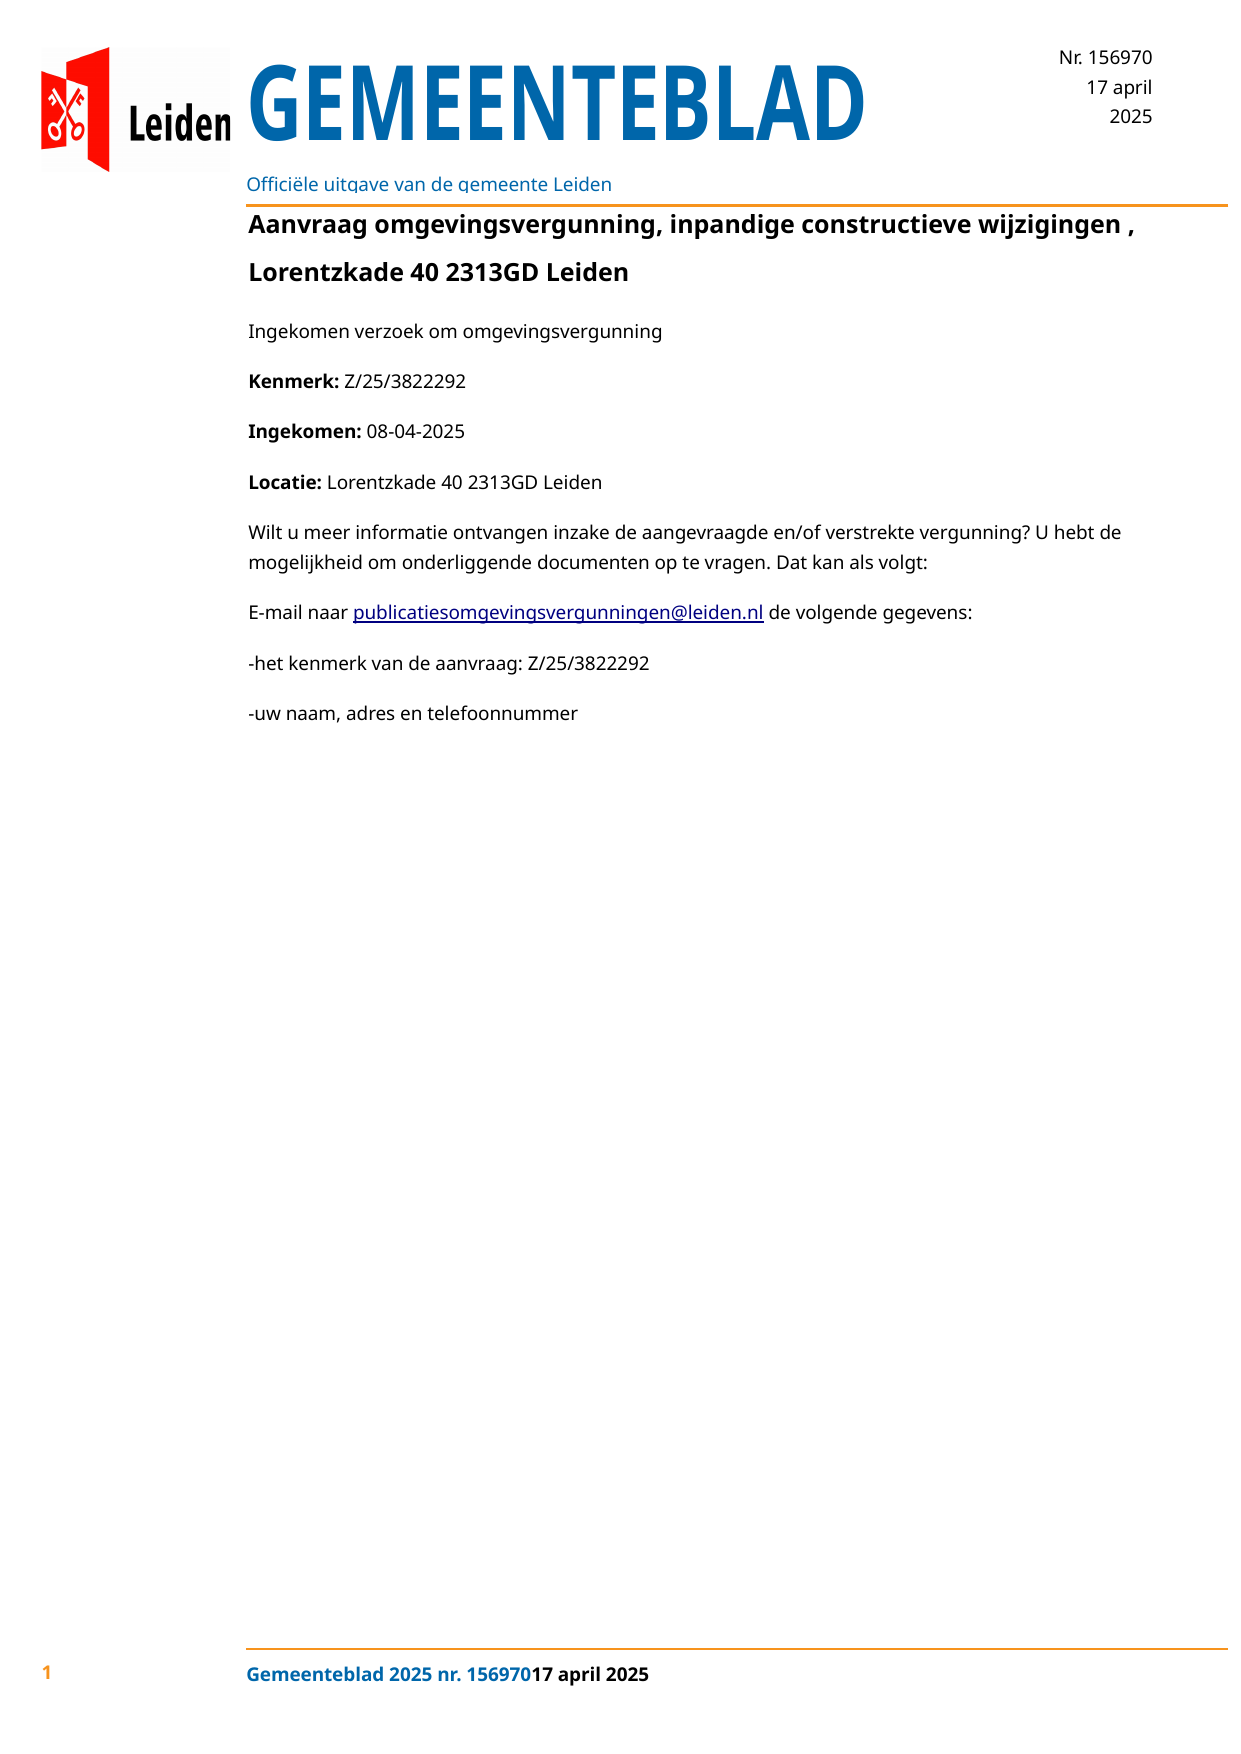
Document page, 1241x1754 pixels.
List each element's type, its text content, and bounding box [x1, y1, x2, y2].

text -het kenmerk van de aanvraag: Z/25/3822292 [248, 650, 1152, 676]
text -uw naam, adres en telefoonnummer [248, 700, 1152, 726]
text Ingekomen verzoek om omgevingsvergunning [248, 318, 1152, 344]
text E-mail naar publicatiesomgevingsvergunningen@leiden.nl de volgende gegevens: [248, 599, 1152, 625]
text Ingekomen: 08-04-2025 [248, 419, 1152, 444]
text Wilt u meer informatie ontvangen inzake de aangevraagde en/of verstrekte vergunning? U hebt de mogelijkheid om onderliggende documenten op te vragen. Dat kan als volgt: [248, 519, 1152, 575]
text Aanvraag omgevingsvergunning, inpandige constructieve wijzigingen , Lorentzkade 40 2313GD Leiden [248, 207, 1152, 288]
text Kenmerk: Z/25/3822292 [248, 368, 1152, 394]
text Locatie: Lorentzkade 40 2313GD Leiden [248, 469, 1152, 495]
picture [41, 47, 231, 172]
